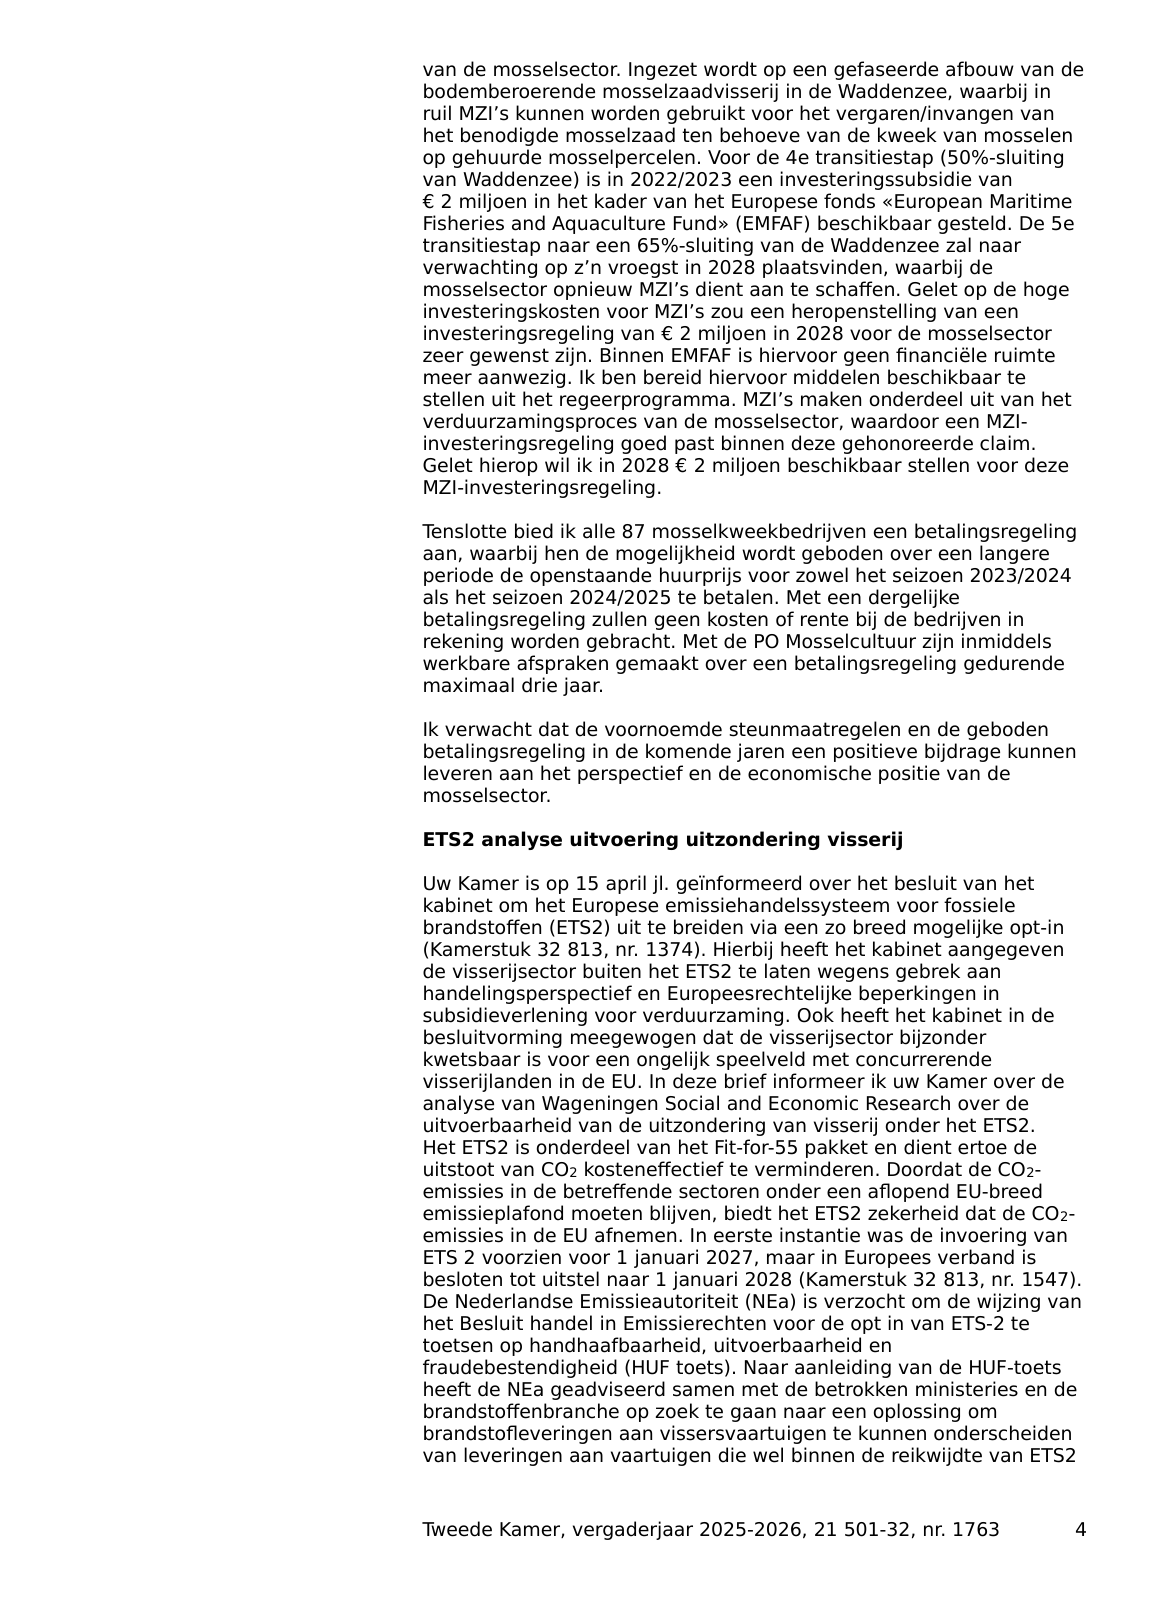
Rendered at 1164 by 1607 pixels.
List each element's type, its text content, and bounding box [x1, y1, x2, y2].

text van de mosselsector. Ingezet wordt op een gefaseerde afbouw van de bodemberoerende mosselzaadvisserij in de Waddenzee, waarbij in ruil MZI’s kunnen worden gebruikt voor het vergaren/invangen van het benodigde mosselzaad ten behoeve van de kweek van mosselen op gehuurde mosselpercelen. Voor de 4e transitiestap (50%-sluiting van Waddenzee) is in 2022/2023 een investeringssubsidie van € 2 miljoen in het kader van het Europese fonds «European Maritime Fisheries and Aquaculture Fund» (EMFAF) beschikbaar gesteld. De 5e transitiestap naar een 65%-sluiting van de Waddenzee zal naar verwachting op z’n vroegst in 2028 plaatsvinden, waarbij de mosselsector opnieuw MZI’s dient aan te schaffen. Gelet op de hoge investeringskosten voor MZI’s zou een heropenstelling van een investeringsregeling van € 2 miljoen in 2028 voor de mosselsector zeer gewenst zijn. Binnen EMFAF is hiervoor geen financiële ruimte meer aanwezig. Ik ben bereid hiervoor middelen beschikbaar te stellen uit het regeerprogramma. MZI’s maken onderdeel uit van het verduurzamingsproces van de mosselsector, waardoor een MZI-investeringsregeling goed past binnen deze gehonoreerde claim. Gelet hierop wil ik in 2028 € 2 miljoen beschikbaar stellen voor deze MZI-investeringsregeling. [422, 59, 1087, 499]
subtitle ETS2 analyse uitvoering uitzondering visserij [422, 829, 1087, 851]
text Het ETS2 is onderdeel van het Fit-for-55 pakket en dient ertoe de uitstoot van CO2 kosteneffectief te verminderen. Doordat de CO2-emissies in de betreffende sectoren onder een aflopend EU-breed emissieplafond moeten blijven, biedt het ETS2 zekerheid dat de CO2-emissies in de EU afnemen. In eerste instantie was de invoering van ETS 2 voorzien voor 1 januari 2027, maar in Europees verband is besloten tot uitstel naar 1 januari 2028 (Kamerstuk 32 813, nr. 1547). [422, 1137, 1087, 1291]
text Ik verwacht dat de voornoemde steunmaatregelen en de geboden betalingsregeling in de komende jaren een positieve bijdrage kunnen leveren aan het perspectief en de economische positie van de mosselsector. [422, 719, 1087, 807]
text Uw Kamer is op 15 april jl. geïnformeerd over het besluit van het kabinet om het Europese emissiehandelssysteem voor fossiele brandstoffen (ETS2) uit te breiden via een zo breed mogelijke opt-in (Kamerstuk 32 813, nr. 1374). Hierbij heeft het kabinet aangegeven de visserijsector buiten het ETS2 te laten wegens gebrek aan handelingsperspectief en Europeesrechtelijke beperkingen in subsidieverlening voor verduurzaming. Ook heeft het kabinet in de besluitvorming meegewogen dat de visserijsector bijzonder kwetsbaar is voor een ongelijk speelveld met concurrerende visserijlanden in de EU. In deze brief informeer ik uw Kamer over de analyse van Wageningen Social and Economic Research over de uitvoerbaarheid van de uitzondering van visserij onder het ETS2. [422, 873, 1087, 1137]
text Tenslotte bied ik alle 87 mosselkweekbedrijven een betalingsregeling aan, waarbij hen de mogelijkheid wordt geboden over een langere periode de openstaande huurprijs voor zowel het seizoen 2023/2024 als het seizoen 2024/2025 te betalen. Met een dergelijke betalingsregeling zullen geen kosten of rente bij de bedrijven in rekening worden gebracht. Met de PO Mosselcultuur zijn inmiddels werkbare afspraken gemaakt over een betalingsregeling gedurende maximaal drie jaar. [422, 521, 1087, 697]
text De Nederlandse Emissieautoriteit (NEa) is verzocht om de wijzing van het Besluit handel in Emissierechten voor de opt in van ETS-2 te toetsen op handhaafbaarheid, uitvoerbaarheid en fraudebestendigheid (HUF toets). Naar aanleiding van de HUF-toets heeft de NEa geadviseerd samen met de betrokken ministeries en de brandstoffenbranche op zoek te gaan naar een oplossing om brandstofleveringen aan vissersvaartuigen te kunnen onderscheiden van leveringen aan vaartuigen die wel binnen de reikwijdte van ETS2 [422, 1291, 1087, 1467]
